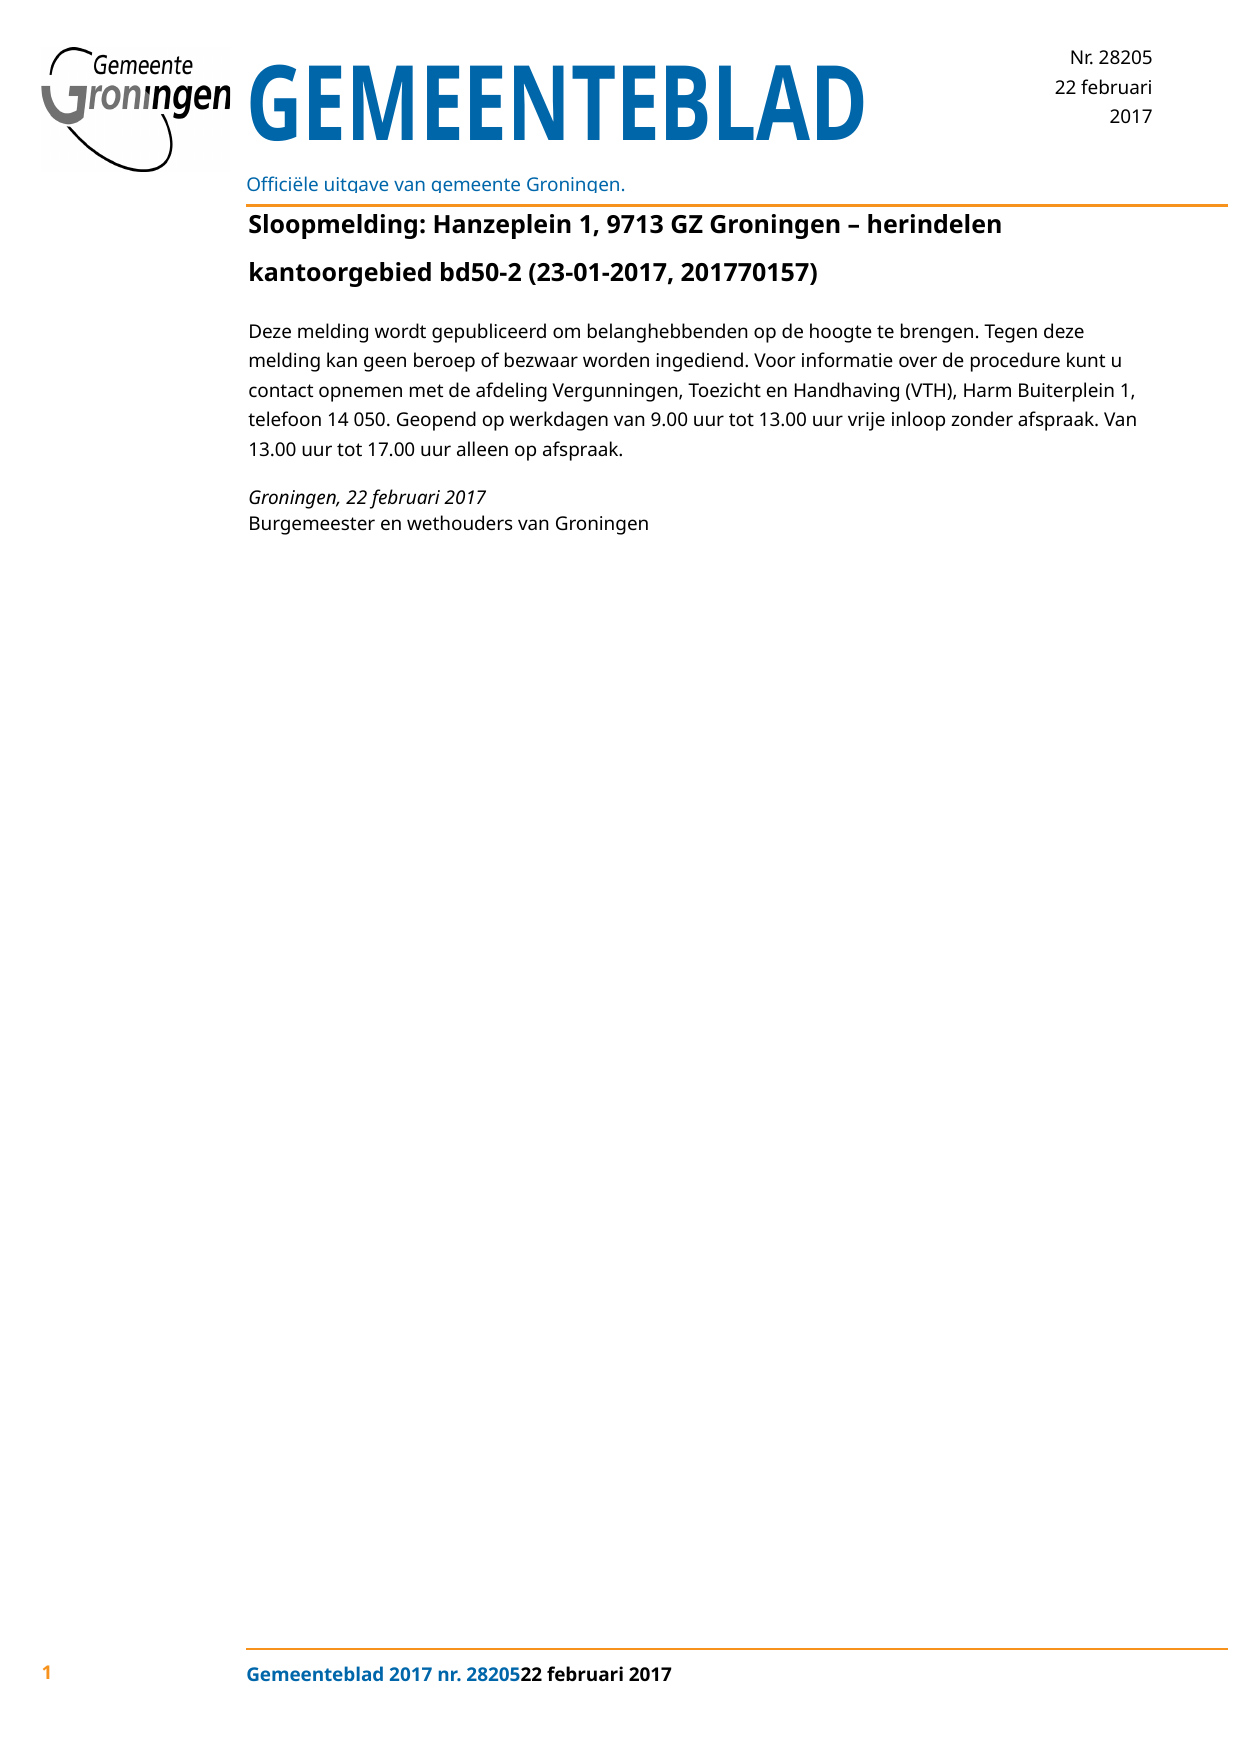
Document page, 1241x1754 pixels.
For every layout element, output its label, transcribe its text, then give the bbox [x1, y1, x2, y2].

picture [41, 47, 231, 172]
text Groningen, 22 februari 2017 [248, 484, 1152, 510]
text Deze melding wordt gepubliceerd om belanghebbenden op de hoogte te brengen. Tegen deze melding kan geen beroep of bezwaar worden ingediend. Voor informatie over de procedure kunt u contact opnemen met de afdeling Vergunningen, Toezicht en Handhaving (VTH), Harm Buiterplein 1, telefoon 14 050. Geopend op werkdagen van 9.00 uur tot 13.00 uur vrije inloop zonder afspraak. Van 13.00 uur tot 17.00 uur alleen op afspraak. [248, 318, 1152, 462]
text Burgemeester en wethouders van Groningen [248, 510, 1152, 536]
text Sloopmelding: Hanzeplein 1, 9713 GZ Groningen – herindelen kantoorgebied bd50-2 (23-01-2017, 201770157) [248, 207, 1152, 288]
